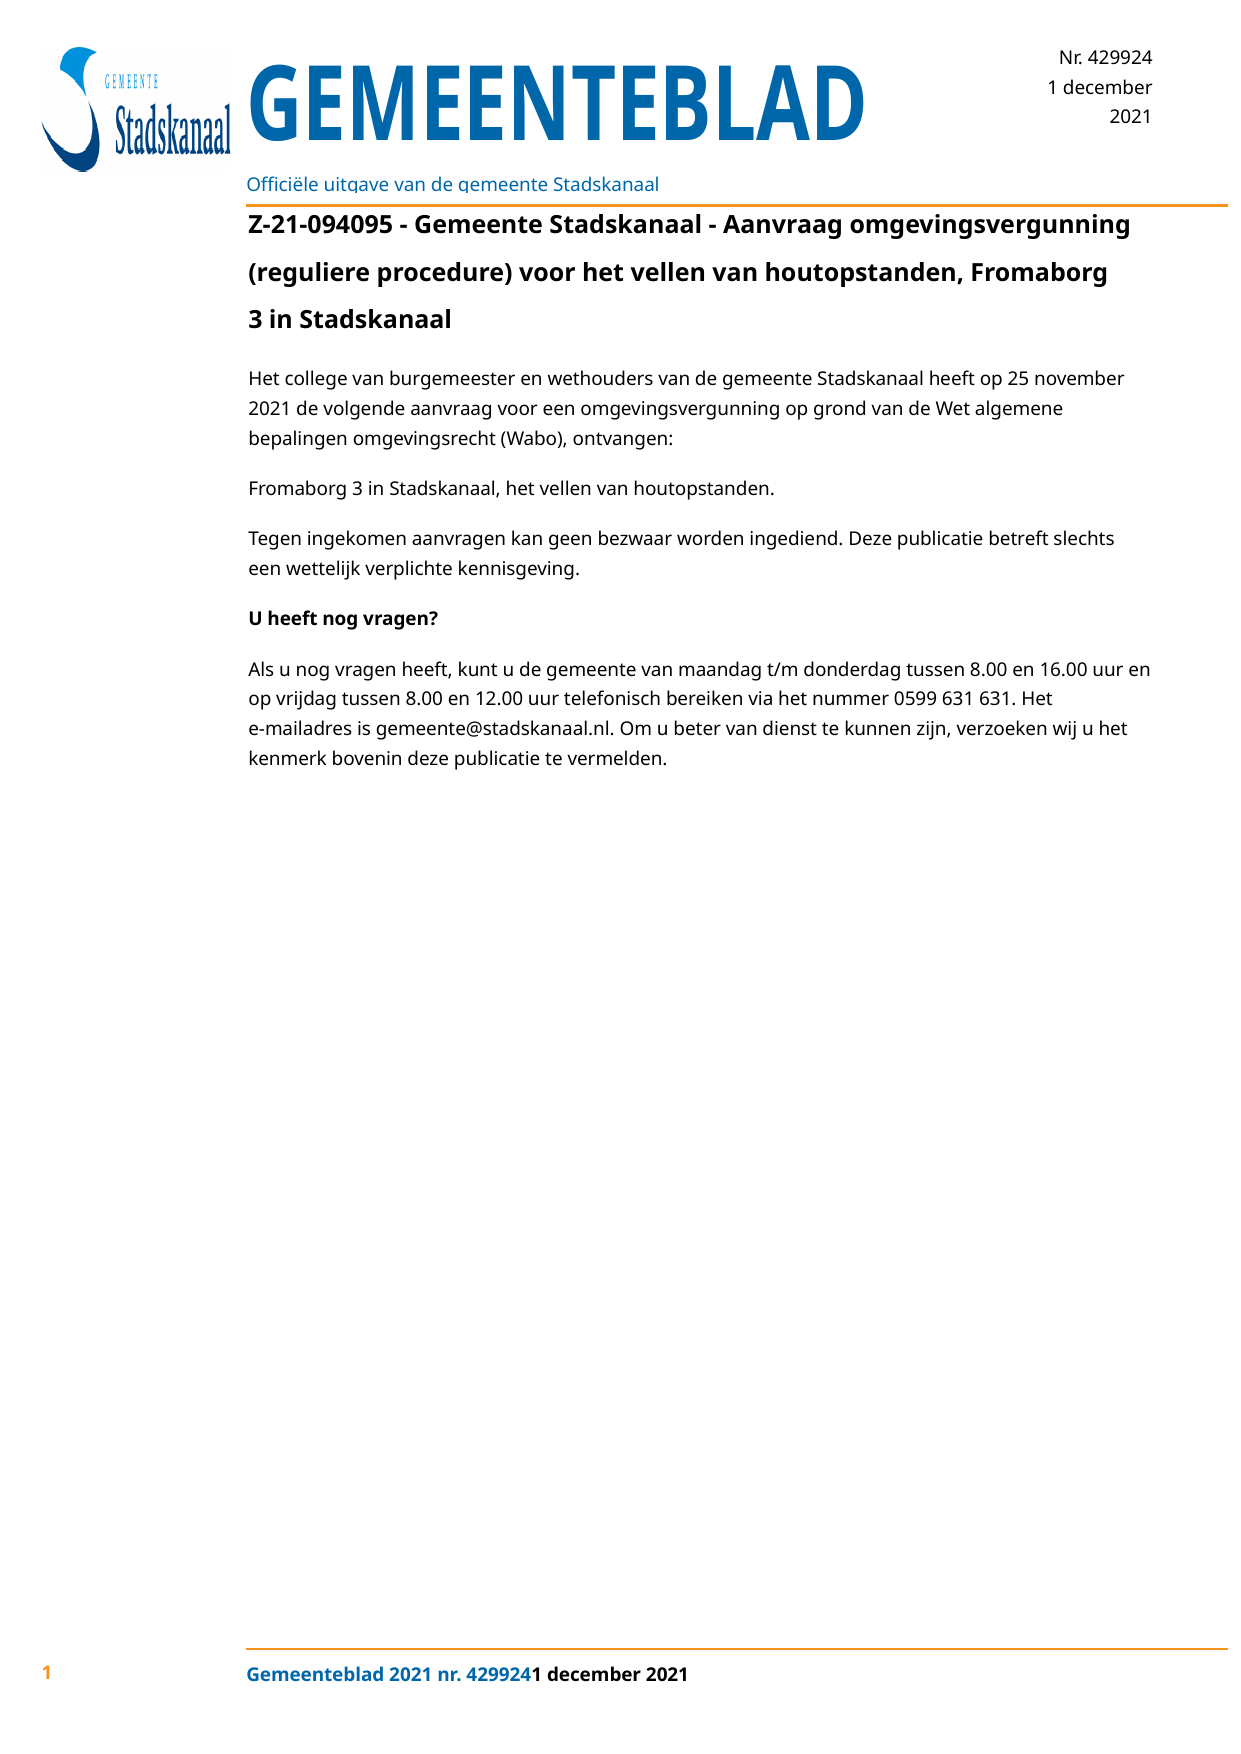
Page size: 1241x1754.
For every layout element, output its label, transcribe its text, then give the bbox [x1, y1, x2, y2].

text Fromaborg 3 in Stadskanaal, het vellen van houtopstanden. [248, 475, 1152, 501]
text Z-21-094095 - Gemeente Stadskanaal - Aanvraag omgevingsvergunning (reguliere procedure) voor het vellen van houtopstanden, Fromaborg 3 in Stadskanaal [248, 207, 1152, 336]
picture [41, 47, 231, 172]
text Als u nog vragen heeft, kunt u de gemeente van maandag t/m donderdag tussen 8.00 en 16.00 uur en op vrijdag tussen 8.00 en 12.00 uur telefonisch bereiken via het nummer 0599 631 631. Het e‑mailadres is gemeente@stadskanaal.nl. Om u beter van dienst te kunnen zijn, verzoeken wij u het kenmerk bovenin deze publicatie te vermelden. [248, 656, 1152, 770]
text Tegen ingekomen aanvragen kan geen bezwaar worden ingediend. Deze publicatie betreft slechts een wettelijk verplichte kennisgeving. [248, 526, 1152, 581]
text U heeft nog vragen? [248, 606, 1152, 631]
text Het college van burgemeester en wethouders van de gemeente Stadskanaal heeft op 25 november 2021 de volgende aanvraag voor een omgevingsvergunning op grond van de Wet algemene bepalingen omgevingsrecht (Wabo), ontvangen: [248, 366, 1152, 450]
